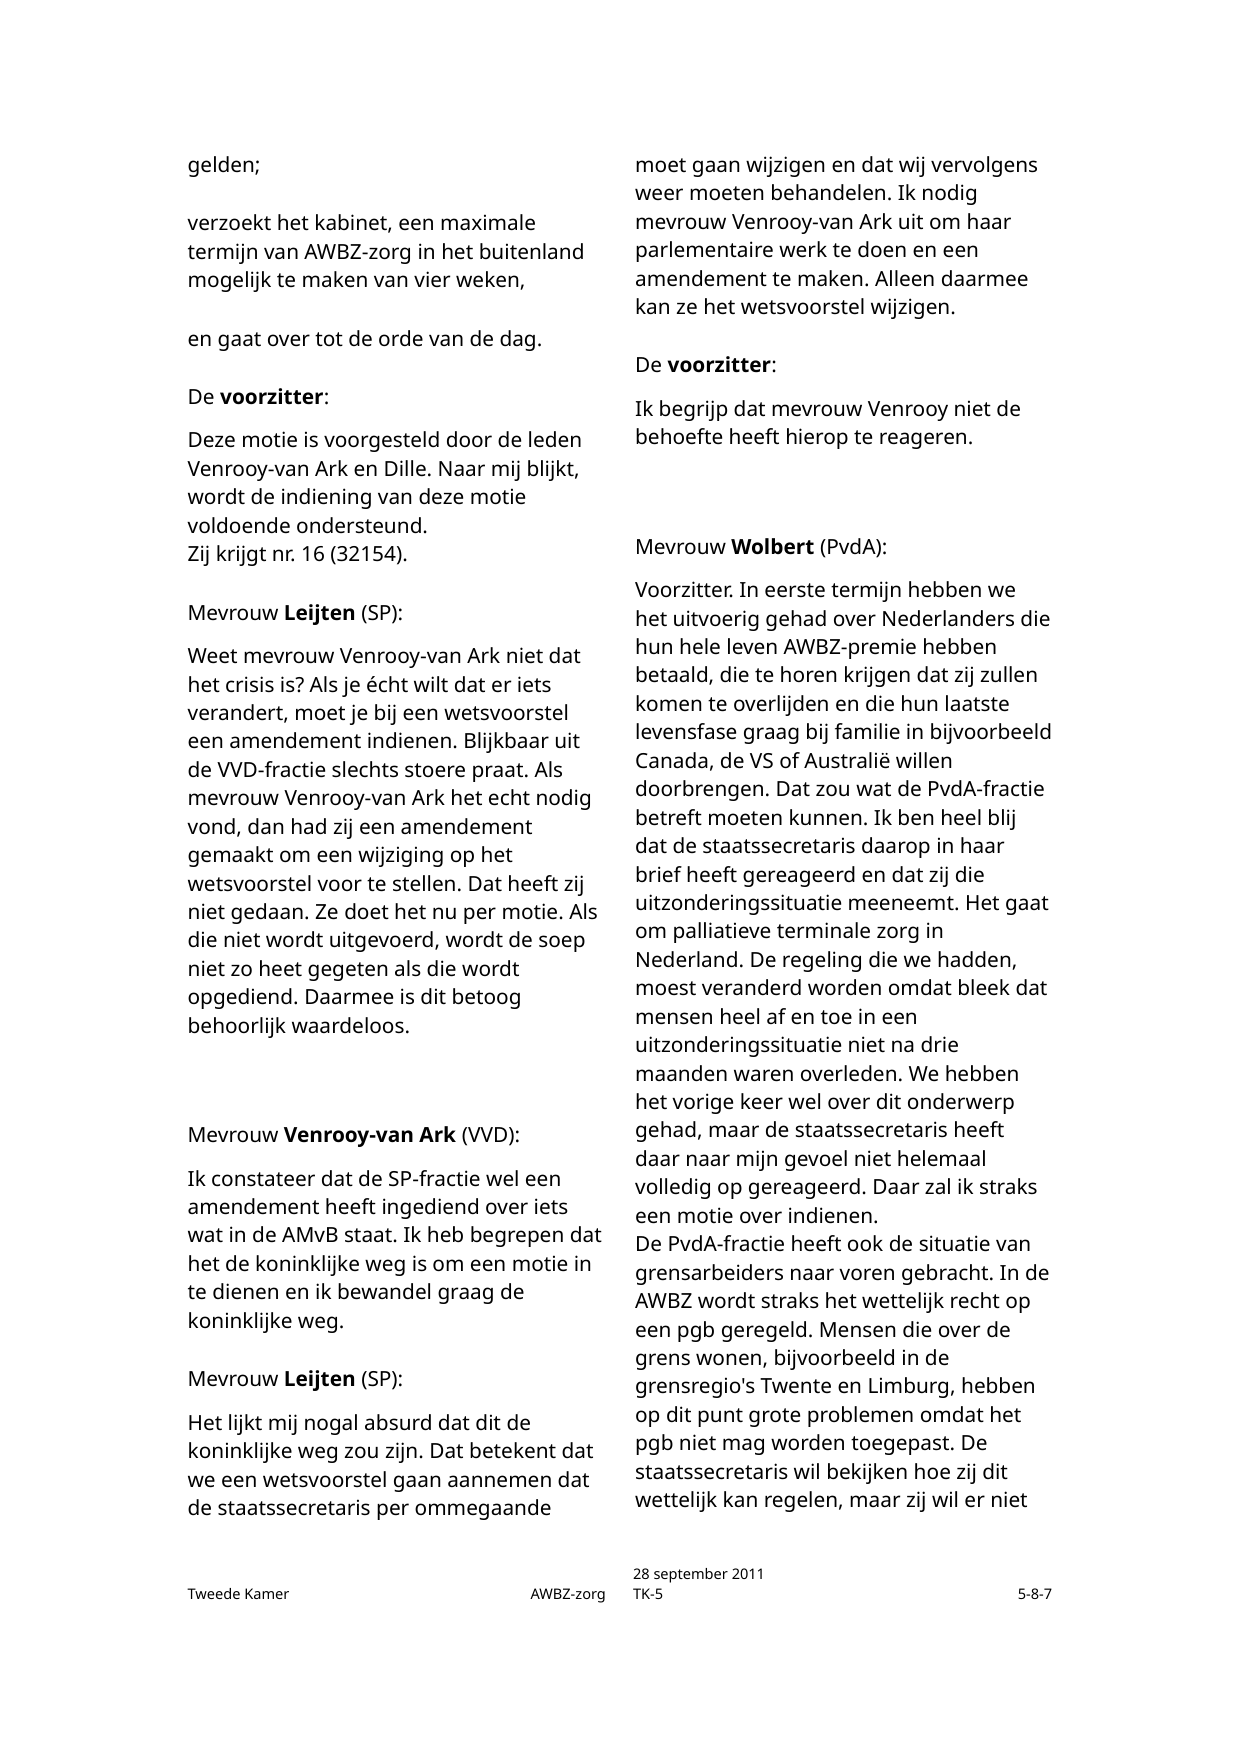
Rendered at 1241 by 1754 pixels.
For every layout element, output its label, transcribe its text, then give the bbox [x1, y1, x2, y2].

text Ik begrijp dat mevrouw Venrooy niet de behoefte heeft hierop te reageren. [635, 394, 1053, 451]
text  [187, 1069, 605, 1098]
text gelden; [187, 150, 605, 178]
text De voorzitter: [187, 382, 605, 411]
text en gaat over tot de orde van de dag. [187, 324, 605, 352]
text De voorzitter: [635, 351, 1053, 379]
text De PvdA-fractie heeft ook de situatie van grensarbeiders naar voren gebracht. In de AWBZ wordt straks het wettelijk recht op een pgb geregeld. Mensen die over de grens wonen, bijvoorbeeld in de grensregio's Twente en Limburg, hebben op dit punt grote problemen omdat het pgb niet mag worden toegepast. De staatssecretaris wil bekijken hoe zij dit wettelijk kan regelen, maar zij wil er niet [635, 1229, 1053, 1514]
text Mevrouw Leijten (SP): [187, 1364, 605, 1393]
text Deze motie is voorgesteld door de leden Venrooy-van Ark en Dille. Naar mij blijkt, wordt de indiening van deze motie voldoende ondersteund. [187, 426, 605, 539]
text Voorzitter. In eerste termijn hebben we het uitvoerig gehad over Nederlanders die hun hele leven AWBZ-premie hebben betaald, die te horen krijgen dat zij zullen komen te overlijden en die hun laatste levensfase graag bij familie in bijvoorbeeld Canada, de VS of Australië willen doorbrengen. Dat zou wat de PvdA-fractie betreft moeten kunnen. Ik ben heel blij dat de staatssecretaris daarop in haar brief heeft gereageerd en dat zij die uitzonderingssituatie meeneemt. Het gaat om palliatieve terminale zorg in Nederland. De regeling die we hadden, moest veranderd worden omdat bleek dat mensen heel af en toe in een uitzonderingssituatie niet na drie maanden waren overleden. We hebben het vorige keer wel over dit onderwerp gehad, maar de staatssecretaris heeft daar naar mijn gevoel niet helemaal volledig op gereageerd. Daar zal ik straks een motie over indienen. [635, 575, 1053, 1229]
text Zij krijgt nr. 16 (32154). [187, 539, 605, 568]
text Mevrouw Wolbert (PvdA): [635, 532, 1053, 560]
text Mevrouw Venrooy-van Ark (VVD): [187, 1120, 605, 1149]
text Ik constateer dat de SP-fractie wel een amendement heeft ingediend over iets wat in de AMvB staat. Ik heb begrepen dat het de koninklijke weg is om een motie in te dienen en ik bewandel graag de koninklijke weg. [187, 1164, 605, 1334]
text  [635, 481, 1053, 509]
text moet gaan wijzigen en dat wij vervolgens weer moeten behandelen. Ik nodig mevrouw Venrooy-van Ark uit om haar parlementaire werk te doen en een amendement te maken. Alleen daarmee kan ze het wetsvoorstel wijzigen. [635, 150, 1053, 321]
text Het lijkt mij nogal absurd dat dit de koninklijke weg zou zijn. Dat betekent dat we een wetsvoorstel gaan aannemen dat de staatssecretaris per ommegaande [187, 1408, 605, 1522]
text verzoekt het kabinet, een maximale termijn van AWBZ-zorg in het buitenland mogelijk te maken van vier weken, [187, 208, 605, 294]
text Weet mevrouw Venrooy-van Ark niet dat het crisis is? Als je écht wilt dat er iets verandert, moet je bij een wetsvoorstel een amendement indienen. Blijkbaar uit de VVD-fractie slechts stoere praat. Als mevrouw Venrooy-van Ark het echt nodig vond, dan had zij een amendement gemaakt om een wijziging op het wetsvoorstel voor te stellen. Dat heeft zij niet gedaan. Ze doet het nu per motie. Als die niet wordt uitgevoerd, wordt de soep niet zo heet gegeten als die wordt opgediend. Daarmee is dit betoog behoorlijk waardeloos. [187, 641, 605, 1039]
text Mevrouw Leijten (SP): [187, 598, 605, 626]
